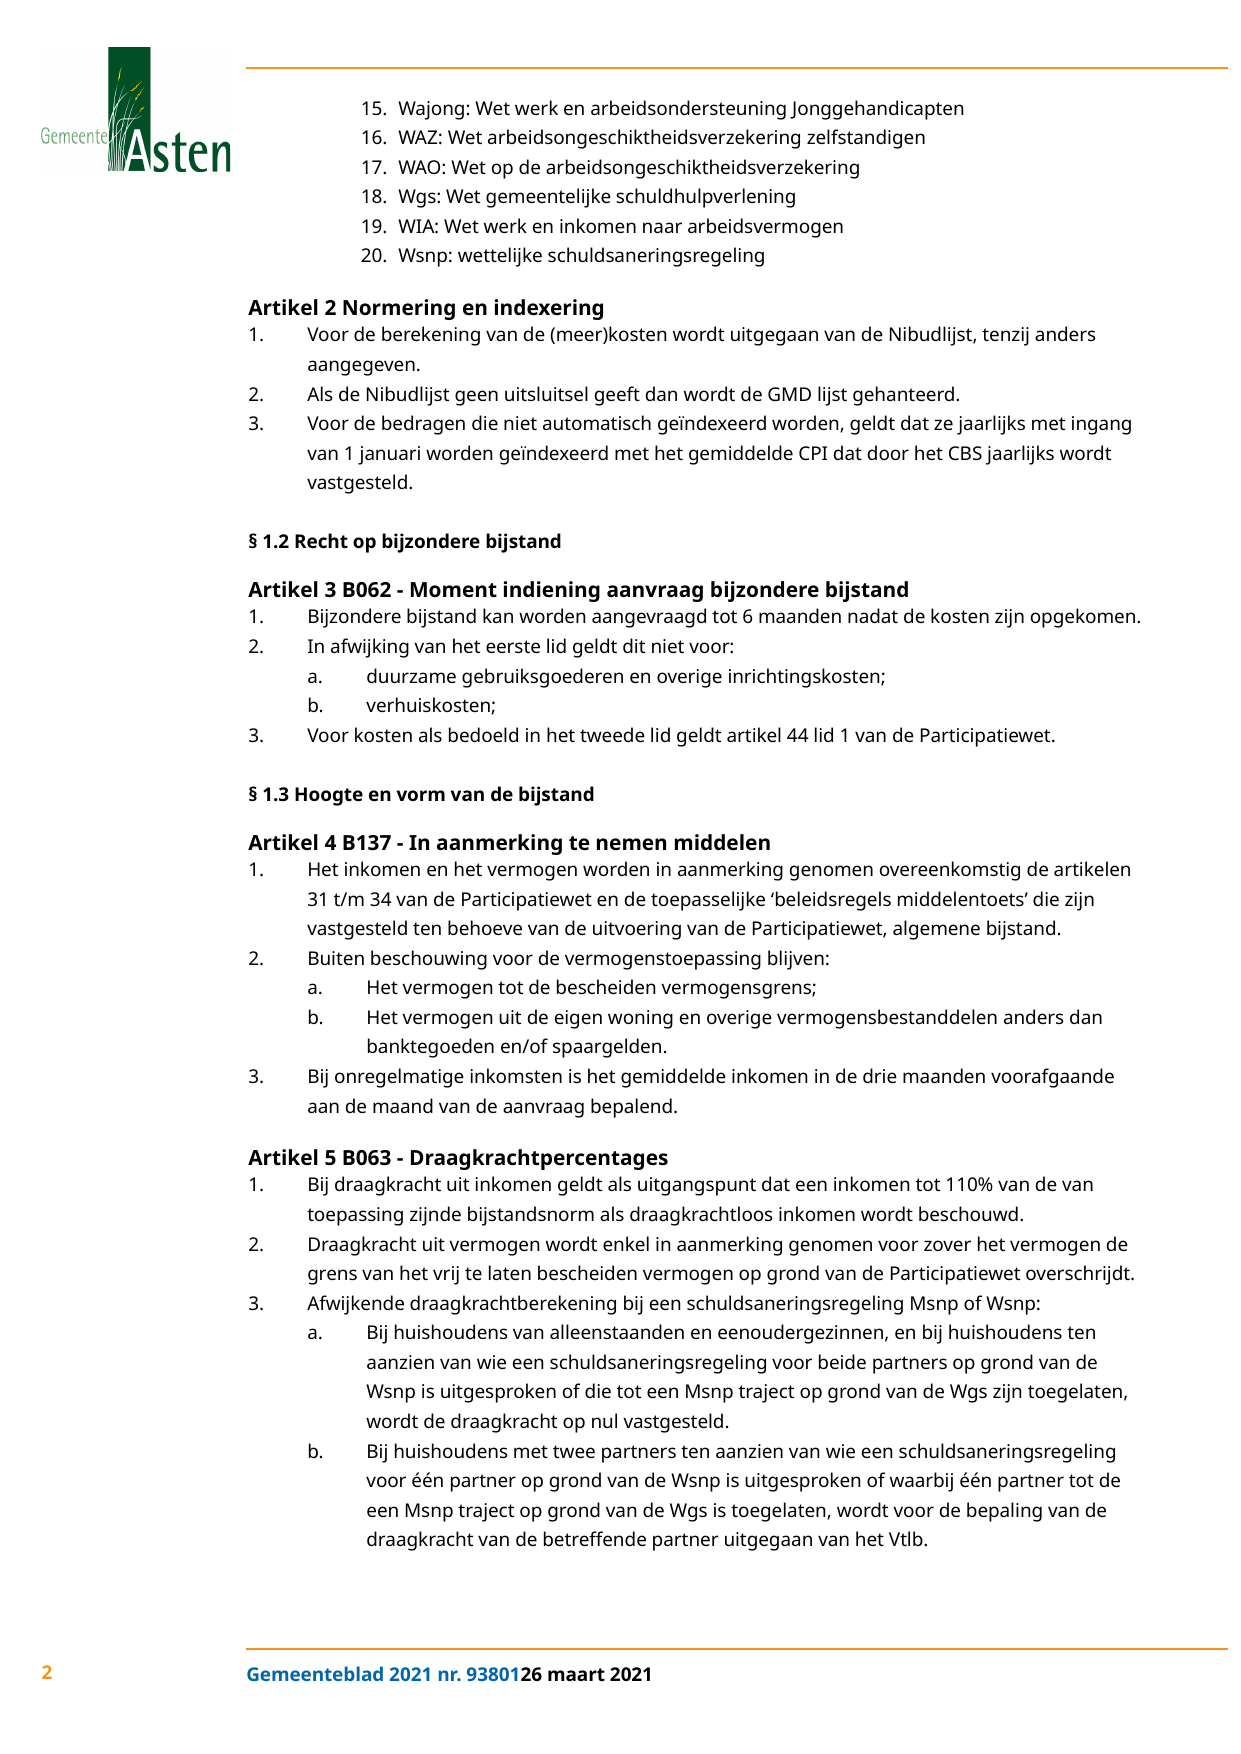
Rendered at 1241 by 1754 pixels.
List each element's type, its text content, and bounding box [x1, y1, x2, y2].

list Wajong: Wet werk en arbeidsondersteuning Jonggehandicapten [361, 95, 1152, 121]
list WAZ: Wet arbeidsongeschiktheidsverzekering zelfstandigen [361, 124, 1152, 150]
list Het vermogen uit de eigen woning en overige vermogensbestanddelen anders dan banktegoeden en/of spaargelden. [307, 1004, 1152, 1059]
list Draagkracht uit vermogen wordt enkel in aanmerking genomen voor zover het vermogen de grens van het vrij te laten bescheiden vermogen op grond van de Participatiewet overschrijdt. [248, 1231, 1152, 1286]
list Voor de berekening van de (meer)kosten wordt uitgegaan van de Nibudlijst, tenzij anders aangegeven. [248, 322, 1152, 377]
list Voor de bedragen die niet automatisch geïndexeerd worden, geldt dat ze jaarlijks met ingang van 1 januari worden geïndexeerd met het gemiddelde CPI dat door het CBS jaarlijks wordt vastgesteld. [248, 410, 1152, 495]
text Artikel 2 Normering en indexering [248, 293, 1152, 322]
text § 1.2 Recht op bijzondere bijstand [248, 529, 1152, 554]
list Bij huishoudens van alleenstaanden en eenoudergezinnen, en bij huishoudens ten aanzien van wie een schuldsaneringsregeling voor beide partners op grond van de Wsnp is uitgesproken of die tot een Msnp traject op grond van de Wgs zijn toegelaten, wordt de draagkracht op nul vastgesteld. [307, 1319, 1152, 1434]
text Artikel 3 B062 - Moment indiening aanvraag bijzondere bijstand [248, 575, 1152, 604]
list Voor kosten als bedoeld in het tweede lid geldt artikel 44 lid 1 van de Participatiewet. [248, 722, 1152, 748]
list verhuiskosten; [307, 692, 1152, 718]
picture [41, 47, 231, 172]
list Bij onregelmatige inkomsten is het gemiddelde inkomen in de drie maanden voorafgaande aan de maand van de aanvraag bepalend. [248, 1063, 1152, 1118]
text Artikel 5 B063 - Draagkrachtpercentages [248, 1143, 1152, 1172]
list Afwijkende draagkrachtberekening bij een schuldsaneringsregeling Msnp of Wsnp: [248, 1290, 1152, 1316]
list Als de Nibudlijst geen uitsluitsel geeft dan wordt de GMD lijst gehanteerd. [248, 381, 1152, 406]
list Wgs: Wet gemeentelijke schuldhulpverlening [361, 183, 1152, 209]
list Buiten beschouwing voor de vermogenstoepassing blijven: [248, 945, 1152, 971]
list Het inkomen en het vermogen worden in aanmerking genomen overeenkomstig de artikelen 31 t/m 34 van de Participatiewet en de toepasselijke ‘beleidsregels middelentoets’ die zijn vastgesteld ten behoeve van de uitvoering van de Participatiewet, algemene bijstand. [248, 856, 1152, 941]
list Bij huishoudens met twee partners ten aanzien van wie een schuldsaneringsregeling voor één partner op grond van de Wsnp is uitgesproken of waarbij één partner tot de een Msnp traject op grond van de Wgs is toegelaten, wordt voor de bepaling van de draagkracht van de betreffende partner uitgegaan van het Vtlb. [307, 1438, 1152, 1552]
text § 1.3 Hoogte en vorm van de bijstand [248, 781, 1152, 807]
list Het vermogen tot de bescheiden vermogensgrens; [307, 974, 1152, 1000]
text Artikel 4 B137 - In aanmerking te nemen middelen [248, 828, 1152, 856]
list duurzame gebruiksgoederen en overige inrichtingskosten; [307, 663, 1152, 688]
list Bij draagkracht uit inkomen geldt als uitgangspunt dat een inkomen tot 110% van de van toepassing zijnde bijstandsnorm als draagkrachtloos inkomen wordt beschouwd. [248, 1172, 1152, 1227]
list Bijzondere bijstand kan worden aangevraagd tot 6 maanden nadat de kosten zijn opgekomen. [248, 604, 1152, 629]
list WIA: Wet werk en inkomen naar arbeidsvermogen [361, 213, 1152, 239]
list Wsnp: wettelijke schuldsaneringsregeling [361, 243, 1152, 268]
list In afwijking van het eerste lid geldt dit niet voor: [248, 633, 1152, 659]
list WAO: Wet op de arbeidsongeschiktheidsverzekering [361, 154, 1152, 180]
